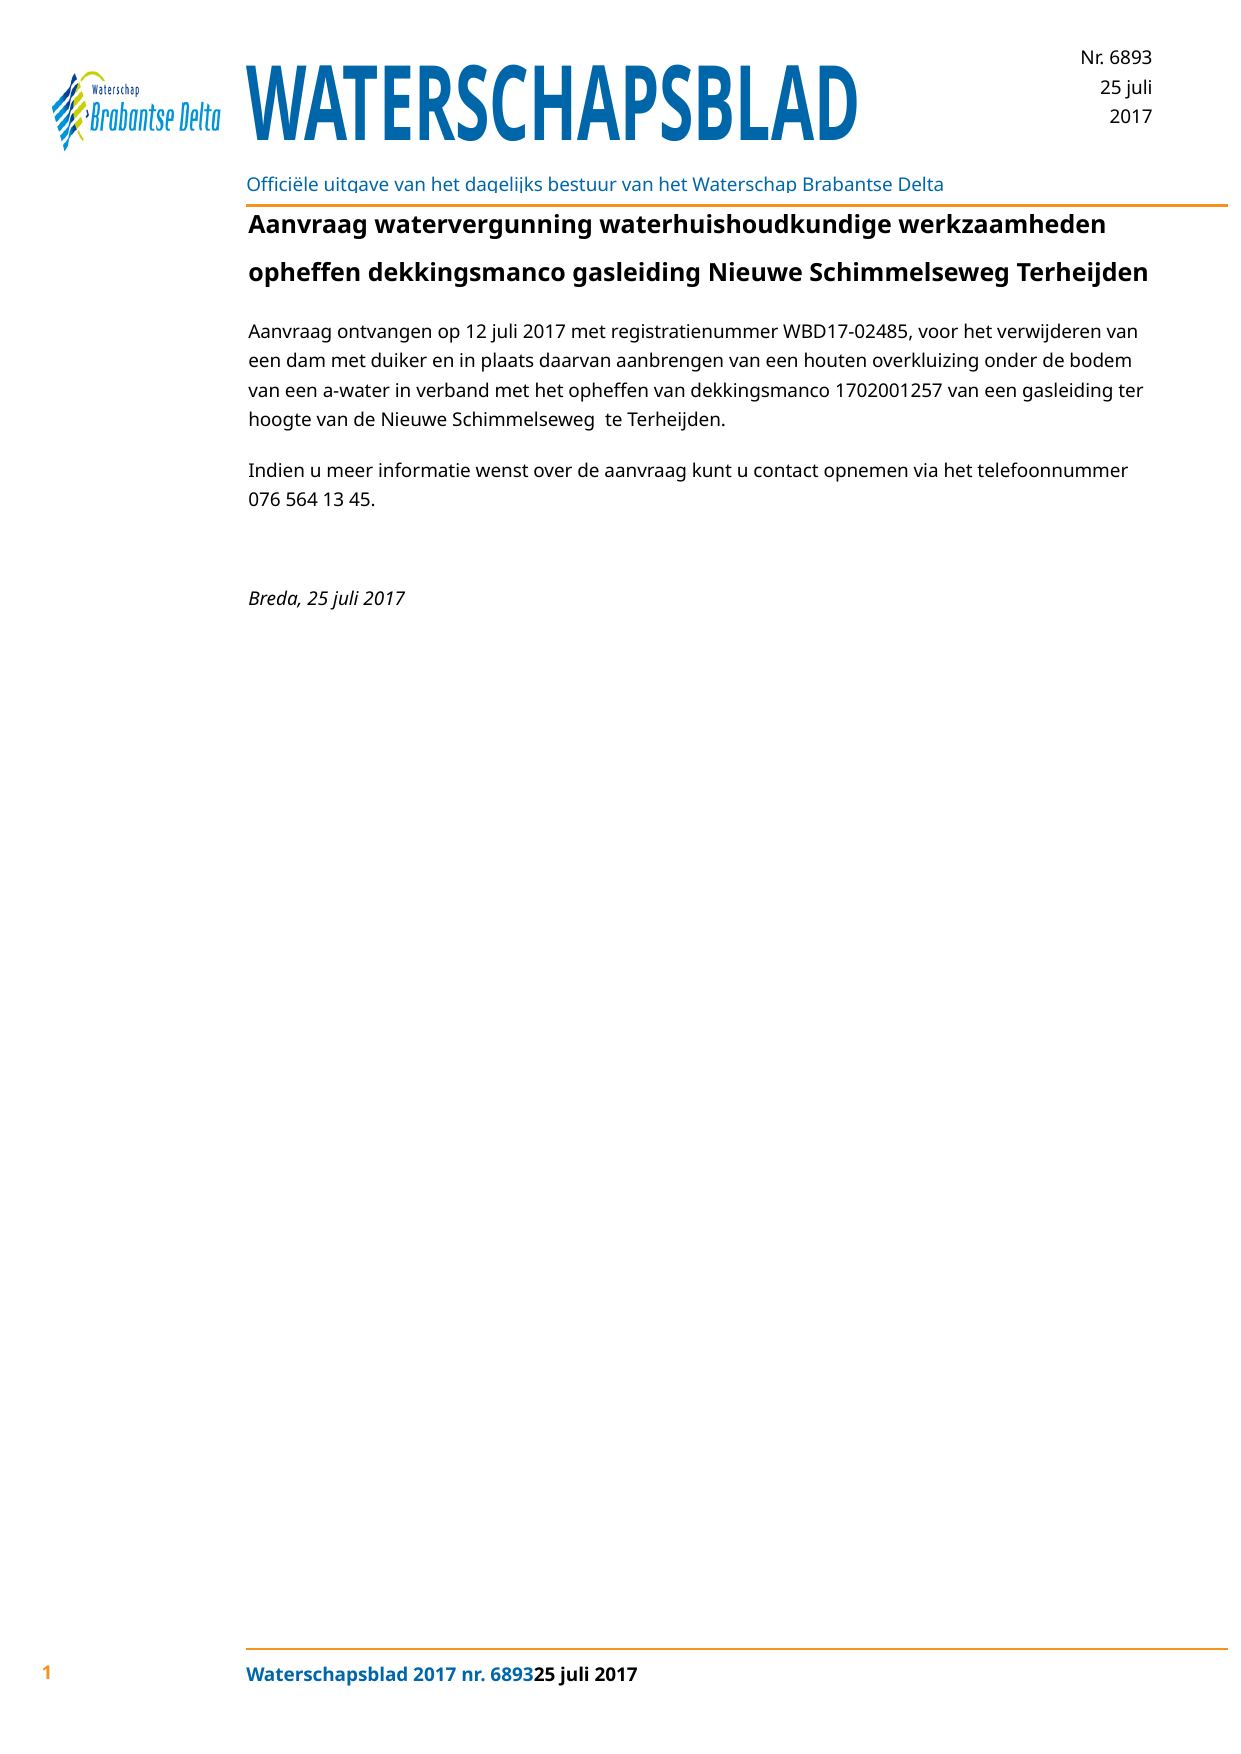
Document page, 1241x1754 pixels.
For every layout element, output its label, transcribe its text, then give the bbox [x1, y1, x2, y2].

text Breda, 25 juli 2017 [248, 585, 1152, 611]
text Aanvraag ontvangen op 12 juli 2017 met registratienummer WBD17-02485, voor het verwijderen van een dam met duiker en in plaats daarvan aanbrengen van een houten overkluizing onder de bodem van een a-water in verband met het opheffen van dekkingsmanco 1702001257 van een gasleiding ter hoogte van de Nieuwe Schimmelseweg te Terheijden. [248, 318, 1152, 432]
text Indien u meer informatie wenst over de aanvraag kunt u contact opnemen via het telefoonnummer 076 564 13 45. [248, 457, 1152, 512]
text Aanvraag watervergunning waterhuishoudkundige werkzaamheden opheffen dekkingsmanco gasleiding Nieuwe Schimmelseweg Terheijden [248, 207, 1152, 288]
picture [41, 47, 231, 172]
